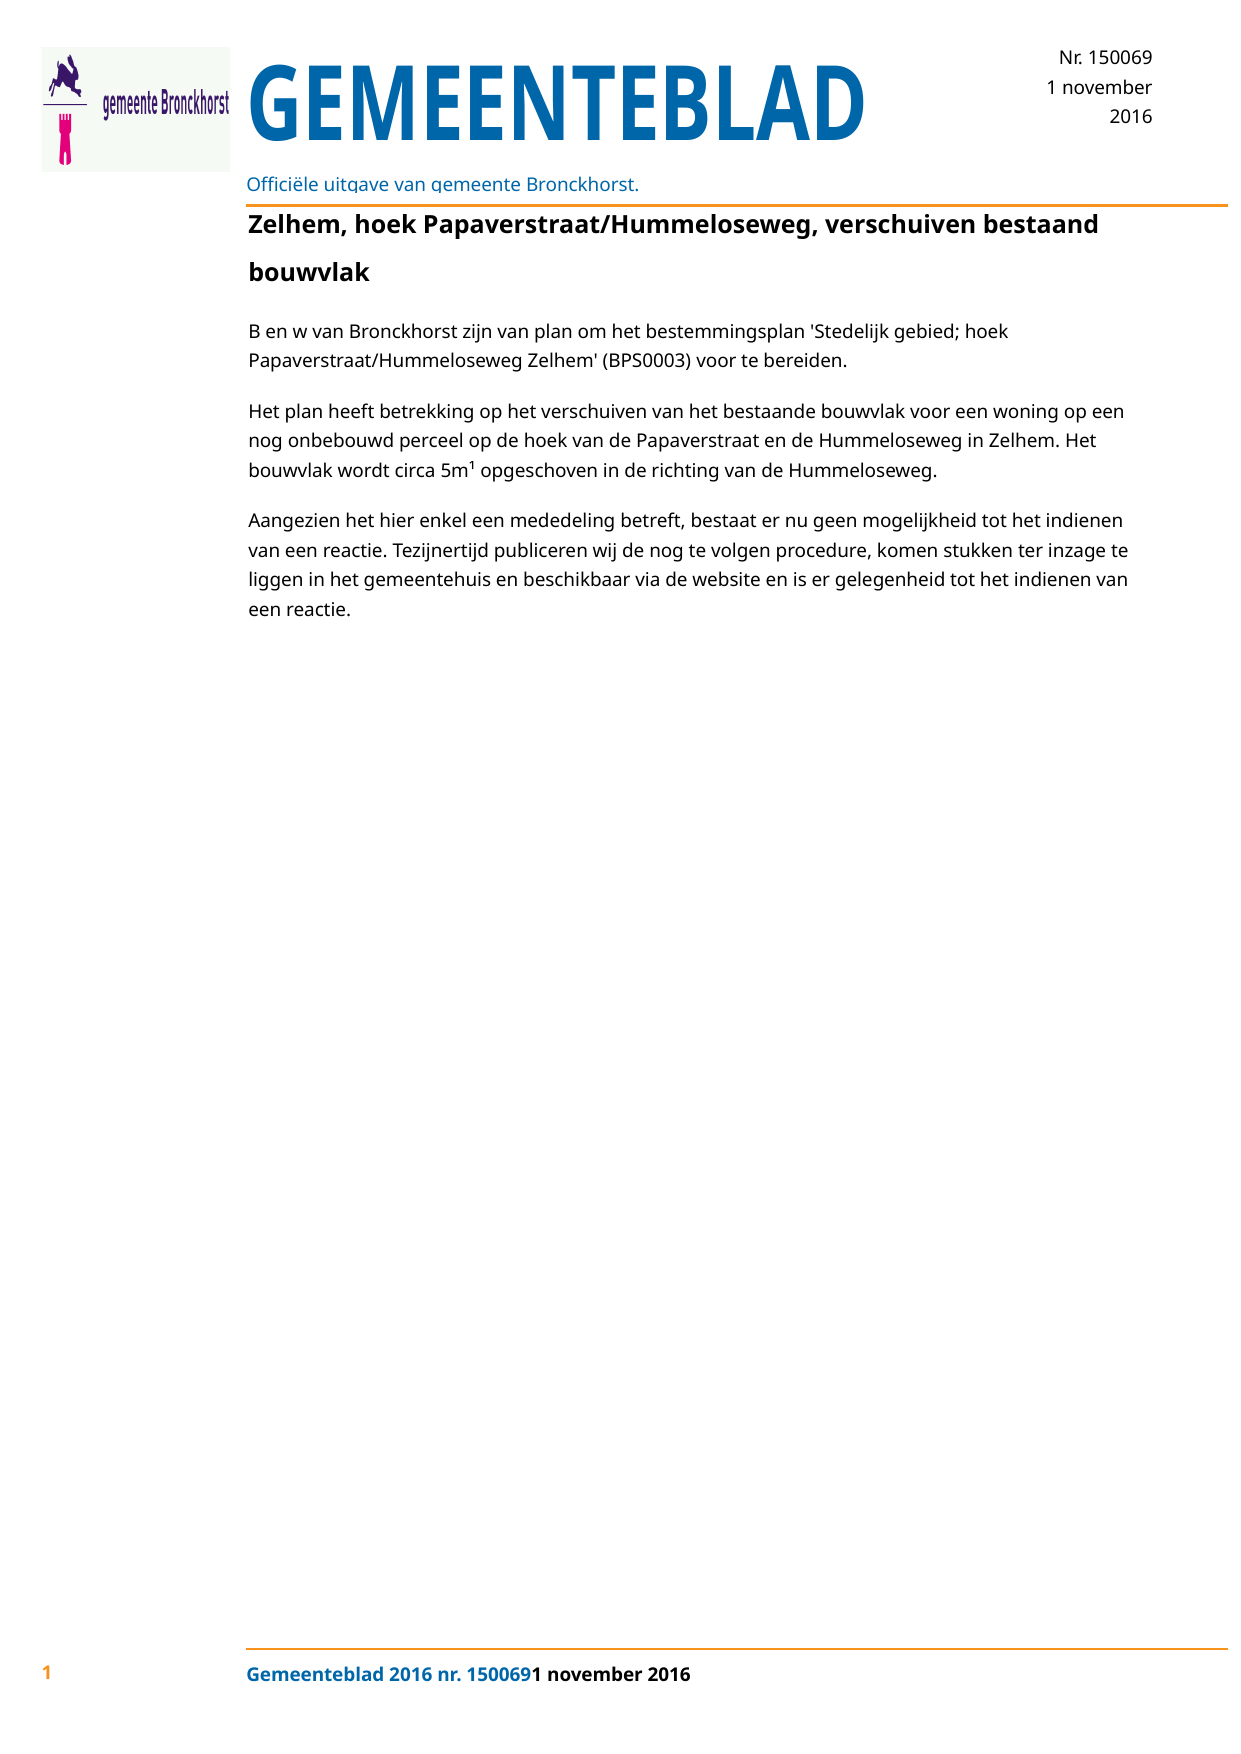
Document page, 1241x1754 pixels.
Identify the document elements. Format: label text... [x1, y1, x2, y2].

picture [41, 47, 231, 172]
text B en w van Bronckhorst zijn van plan om het bestemmingsplan 'Stedelijk gebied; hoek Papaverstraat/Hummeloseweg Zelhem' (BPS0003) voor te bereiden. [248, 318, 1152, 373]
text Aangezien het hier enkel een mededeling betreft, bestaat er nu geen mogelijkheid tot het indienen van een reactie. Tezijnertijd publiceren wij de nog te volgen procedure, komen stukken ter inzage te liggen in het gemeentehuis en beschikbaar via de website en is er gelegenheid tot het indienen van een reactie. [248, 507, 1152, 622]
text Zelhem, hoek Papaverstraat/Hummeloseweg, verschuiven bestaand bouwvlak [248, 207, 1152, 288]
text Het plan heeft betrekking op het verschuiven van het bestaande bouwvlak voor een woning op een nog onbebouwd perceel op de hoek van de Papaverstraat en de Hummeloseweg in Zelhem. Het bouwvlak wordt circa 5m¹ opgeschoven in de richting van de Hummeloseweg. [248, 398, 1152, 483]
